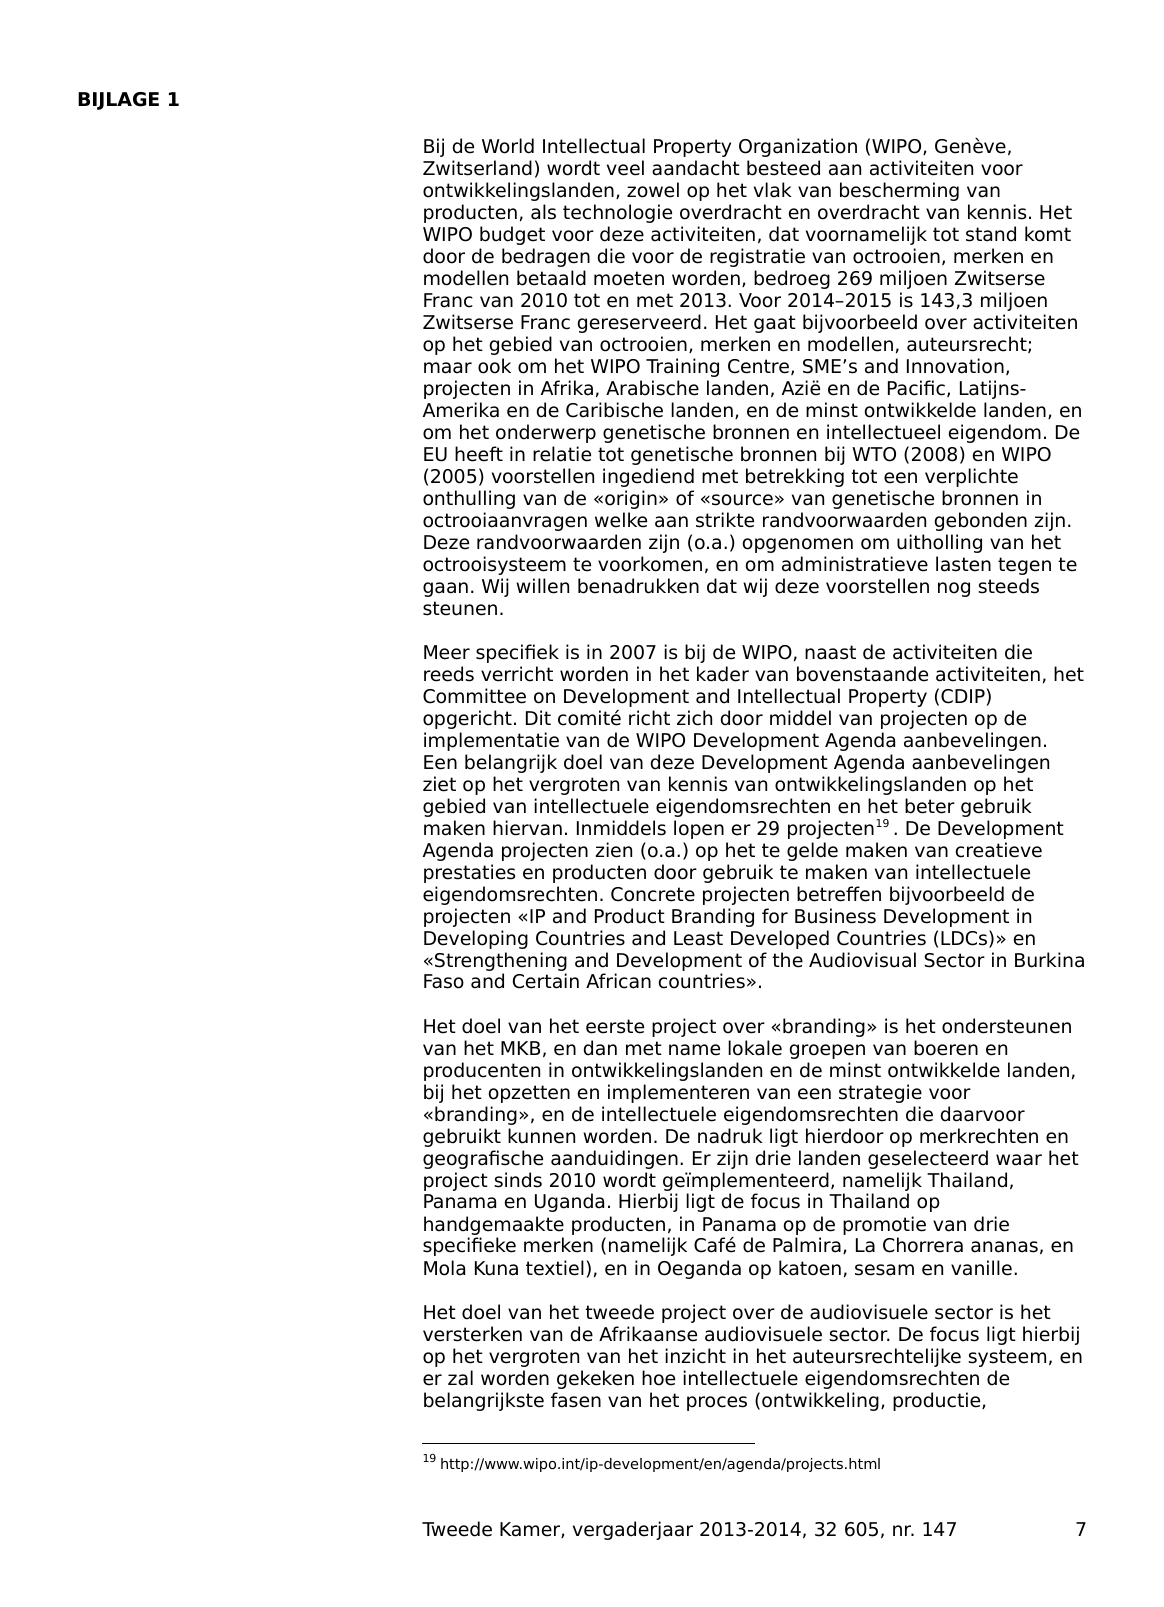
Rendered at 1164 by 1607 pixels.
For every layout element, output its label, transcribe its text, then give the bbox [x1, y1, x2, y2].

text Het doel van het tweede project over de audiovisuele sector is het versterken van de Afrikaanse audiovisuele sector. De focus ligt hierbij op het vergroten van het inzicht in het auteursrechtelijke systeem, en er zal worden gekeken hoe intellectuele eigendomsrechten de belangrijkste fasen van het proces (ontwikkeling, productie, [422, 1302, 1087, 1411]
text Het doel van het eerste project over «branding» is het ondersteunen van het MKB, en dan met name lokale groepen van boeren en producenten in ontwikkelingslanden en de minst ontwikkelde landen, bij het opzetten en implementeren van een strategie voor «branding», en de intellectuele eigendomsrechten die daarvoor gebruikt kunnen worden. De nadruk ligt hierdoor op merkrechten en geografische aanduidingen. Er zijn drie landen geselecteerd waar het project sinds 2010 wordt geïmplementeerd, namelijk Thailand, Panama en Uganda. Hierbij ligt de focus in Thailand op handgemaakte producten, in Panama op de promotie van drie specifieke merken (namelijk Café de Palmira, La Chorrera ananas, en Mola Kuna textiel), en in Oeganda op katoen, sesam en vanille. [422, 1016, 1087, 1279]
text http://www.wipo.int/ip-development/en/agenda/projects.html [422, 1452, 1087, 1474]
text Bij de World Intellectual Property Organization (WIPO, Genève, Zwitserland) wordt veel aandacht besteed aan activiteiten voor ontwikkelingslanden, zowel op het vlak van bescherming van producten, als technologie overdracht en overdracht van kennis. Het WIPO budget voor deze activiteiten, dat voornamelijk tot stand komt door de bedragen die voor de registratie van octrooien, merken en modellen betaald moeten worden, bedroeg 269 miljoen Zwitserse Franc van 2010 tot en met 2013. Voor 2014–2015 is 143,3 miljoen Zwitserse Franc gereserveerd. Het gaat bijvoorbeeld over activiteiten op het gebied van octrooien, merken en modellen, auteursrecht; maar ook om het WIPO Training Centre, SME’s and Innovation, projecten in Afrika, Arabische landen, Azië en de Pacific, Latijns-Amerika en de Caribische landen, en de minst ontwikkelde landen, en om het onderwerp genetische bronnen en intellectueel eigendom. De EU heeft in relatie tot genetische bronnen bij WTO (2008) en WIPO (2005) voorstellen ingediend met betrekking tot een verplichte onthulling van de «origin» of «source» van genetische bronnen in octrooiaanvragen welke aan strikte randvoorwaarden gebonden zijn. Deze randvoorwaarden zijn (o.a.) opgenomen om uitholling van het octrooisysteem te voorkomen, en om administratieve lasten tegen te gaan. Wij willen benadrukken dat wij deze voorstellen nog steeds steunen. [422, 136, 1087, 619]
subtitle BIJLAGE 1 [77, 89, 1087, 111]
text Meer specifiek is in 2007 is bij de WIPO, naast de activiteiten die reeds verricht worden in het kader van bovenstaande activiteiten, het Committee on Development and Intellectual Property (CDIP) opgericht. Dit comité richt zich door middel van projecten op de implementatie van de WIPO Development Agenda aanbevelingen. Een belangrijk doel van deze Development Agenda aanbevelingen ziet op het vergroten van kennis van ontwikkelingslanden op het gebied van intellectuele eigendomsrechten en het beter gebruik maken hiervan. Inmiddels lopen er 29 projecten. De Development Agenda projecten zien (o.a.) op het te gelde maken van creatieve prestaties en producten door gebruik te maken van intellectuele eigendomsrechten. Concrete projecten betreffen bijvoorbeeld de projecten «IP and Product Branding for Business Development in Developing Countries and Least Developed Countries (LDCs)» en «Strengthening and Development of the Audiovisual Sector in Burkina Faso and Certain African countries». [422, 642, 1087, 993]
